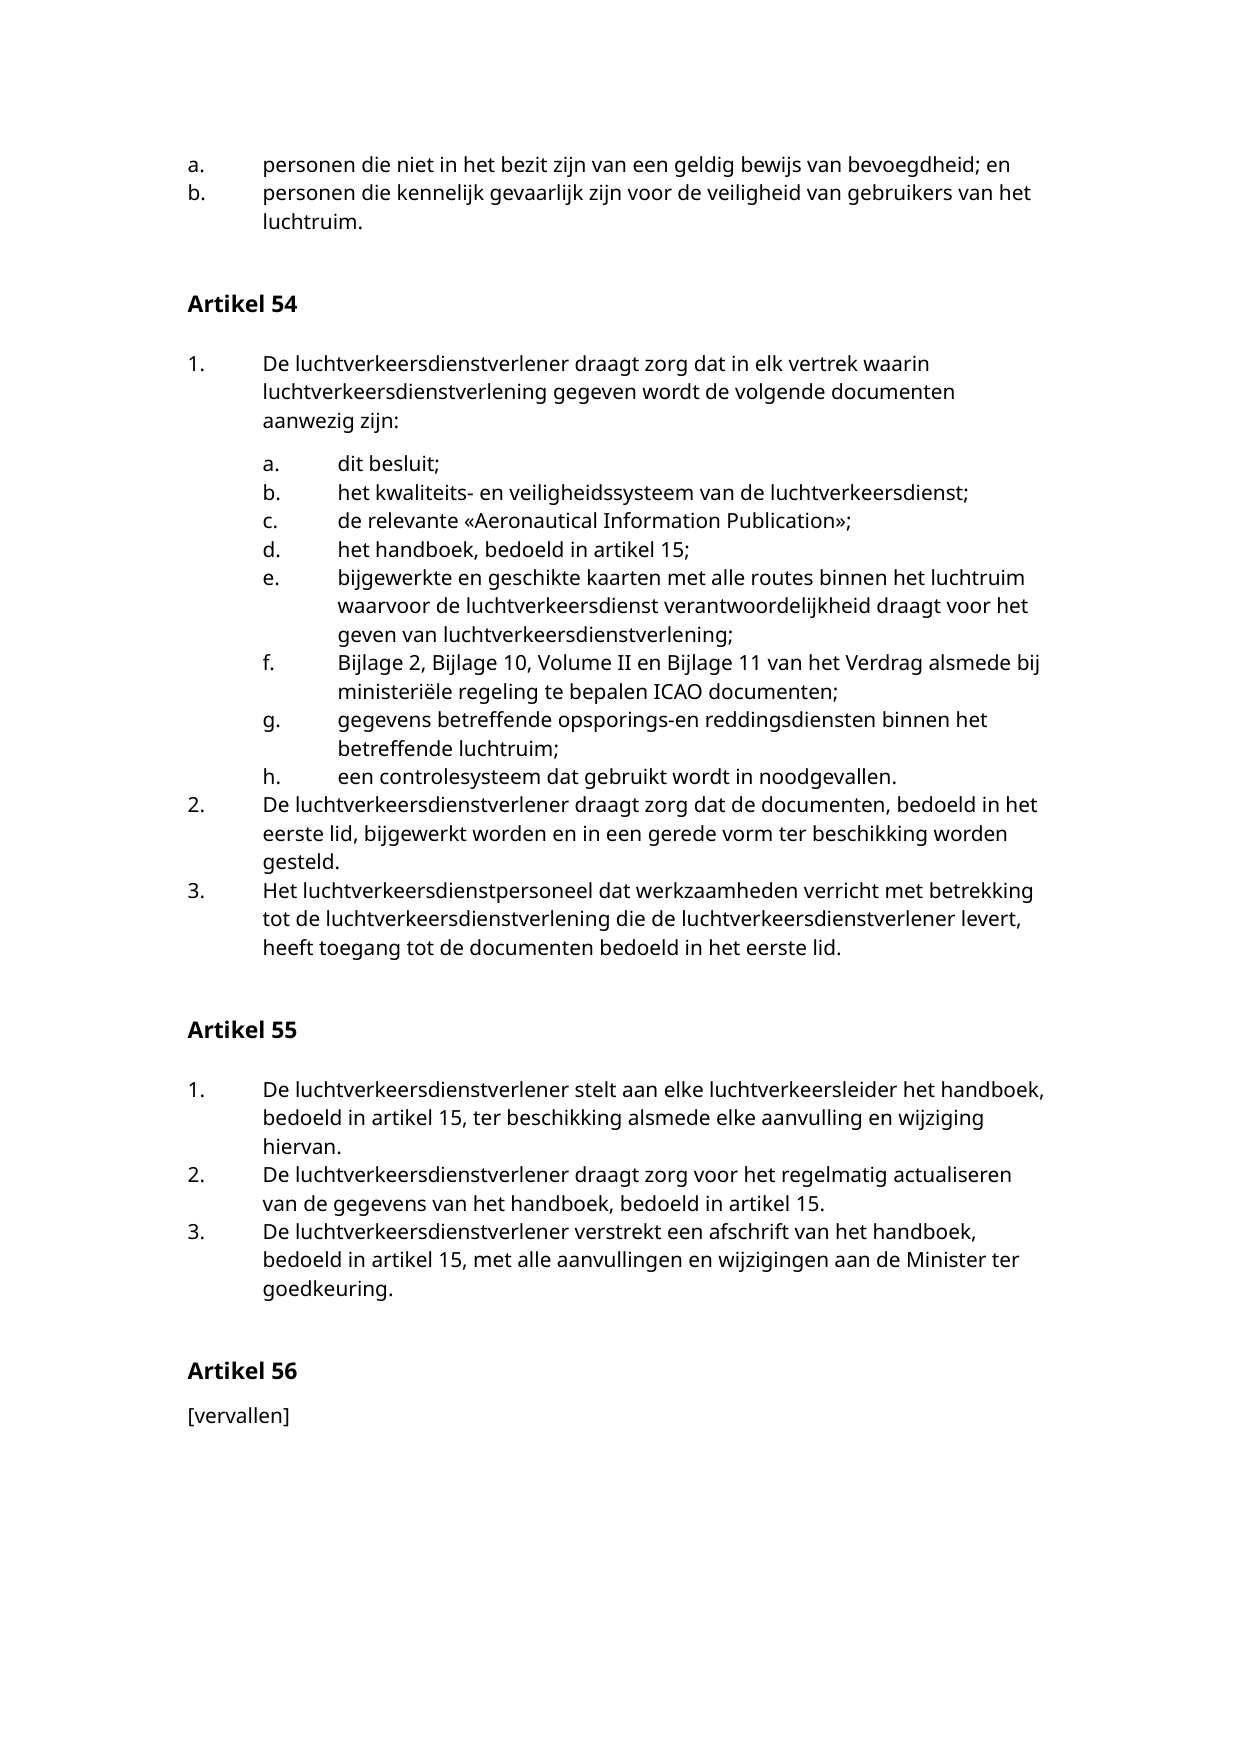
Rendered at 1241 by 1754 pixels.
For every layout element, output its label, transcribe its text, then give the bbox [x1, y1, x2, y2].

list De luchtverkeersdienstverlener stelt aan elke luchtverkeersleider het handboek, bedoeld in artikel 15, ter beschikking alsmede elke aanvulling en wijziging hiervan. [187, 1075, 1053, 1160]
list De luchtverkeersdienstverlener draagt zorg dat in elk vertrek waarin luchtverkeersdienstverlening gegeven wordt de volgende documenten aanwezig zijn: [187, 349, 1053, 434]
list gegevens betreffende opsporings-en reddingsdiensten binnen het betreffende luchtruim; [262, 705, 1053, 762]
subtitle Artikel 55 [187, 1014, 1053, 1045]
subtitle Artikel 54 [187, 288, 1053, 319]
list het kwaliteits- en veiligheidssysteem van de luchtverkeersdienst; [262, 478, 1053, 506]
subtitle Artikel 56 [187, 1355, 1053, 1386]
list een controlesysteem dat gebruikt wordt in noodgevallen. [262, 762, 1053, 791]
list Het luchtverkeersdienstpersoneel dat werkzaamheden verricht met betrekking tot de luchtverkeersdienstverlening die de luchtverkeersdienstverlener levert, heeft toegang tot de documenten bedoeld in het eerste lid. [187, 876, 1053, 961]
list De luchtverkeersdienstverlener draagt zorg voor het regelmatig actualiseren van de gegevens van het handboek, bedoeld in artikel 15. [187, 1160, 1053, 1217]
text [vervallen] [187, 1401, 1053, 1430]
list bijgewerkte en geschikte kaarten met alle routes binnen het luchtruim waarvoor de luchtverkeersdienst verantwoordelijkheid draagt voor het geven van luchtverkeersdienstverlening; [262, 563, 1053, 648]
list personen die kennelijk gevaarlijk zijn voor de veiligheid van gebruikers van het luchtruim. [187, 178, 1053, 235]
list De luchtverkeersdienstverlener verstrekt een afschrift van het handboek, bedoeld in artikel 15, met alle aanvullingen en wijzigingen aan de Minister ter goedkeuring. [187, 1217, 1053, 1302]
list Bijlage 2, Bijlage 10, Volume II en Bijlage 11 van het Verdrag alsmede bij ministeriële regeling te bepalen ICAO documenten; [262, 648, 1053, 705]
list dit besluit; [262, 449, 1053, 478]
list personen die niet in het bezit zijn van een geldig bewijs van bevoegdheid; en [187, 150, 1053, 178]
list de relevante «Aeronautical Information Publication»; [262, 506, 1053, 535]
list De luchtverkeersdienstverlener draagt zorg dat de documenten, bedoeld in het eerste lid, bijgewerkt worden en in een gerede vorm ter beschikking worden gesteld. [187, 791, 1053, 876]
list het handboek, bedoeld in artikel 15; [262, 535, 1053, 563]
